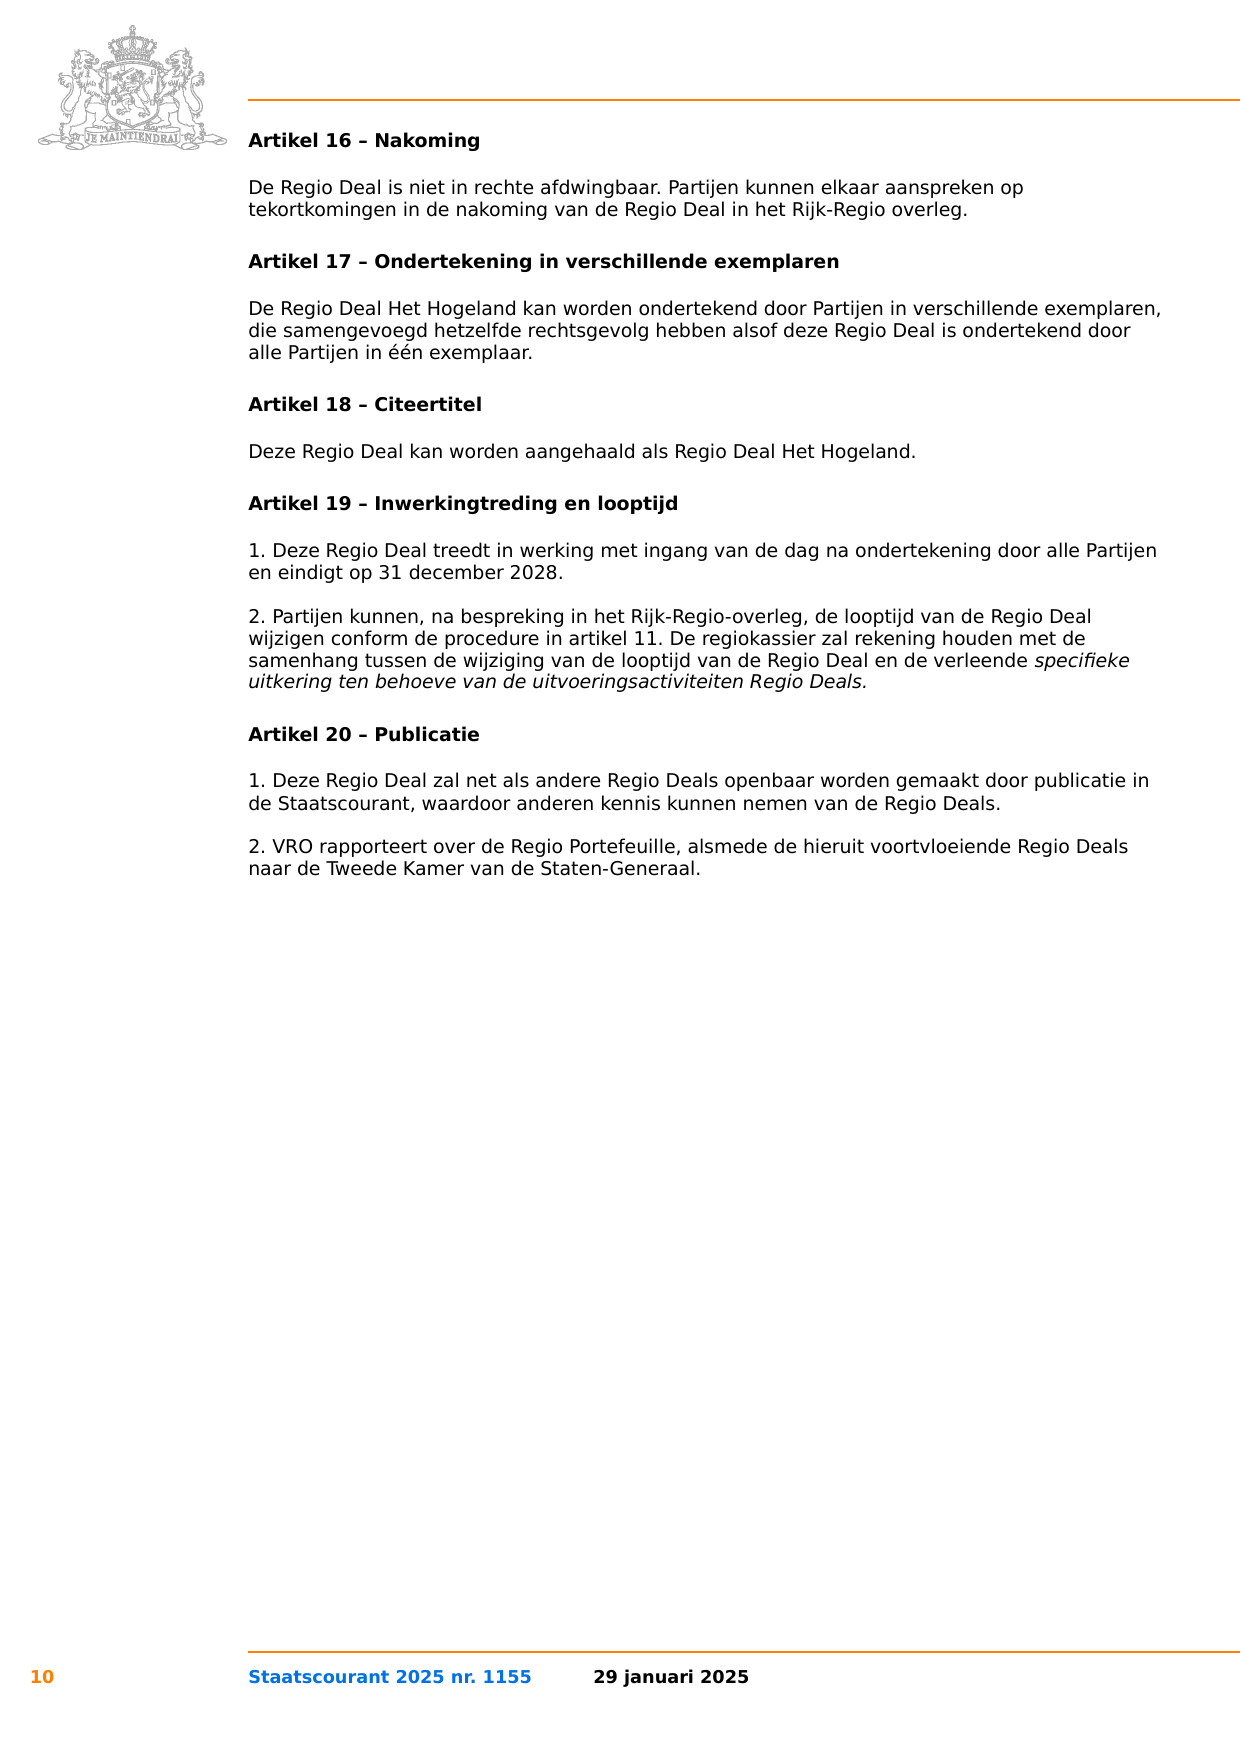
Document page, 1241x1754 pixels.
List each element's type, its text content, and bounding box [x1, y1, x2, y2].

subtitle Artikel 19 – Inwerkingtreding en looptijd [248, 493, 1163, 515]
subtitle Artikel 18 – Citeertitel [248, 394, 1163, 416]
subtitle Artikel 17 – Ondertekening in verschillende exemplaren [248, 251, 1163, 273]
text 1. Deze Regio Deal zal net als andere Regio Deals openbaar worden gemaakt door publicatie in de Staatscourant, waardoor anderen kennis kunnen nemen van de Regio Deals. [248, 770, 1163, 814]
text 2. Partijen kunnen, na bespreking in het Rijk-Regio-overleg, de looptijd van de Regio Deal wijzigen conform de procedure in artikel 11. De regiokassier zal rekening houden met de samenhang tussen de wijziging van de looptijd van de Regio Deal en de verleende specifieke uitkering ten behoeve van de uitvoeringsactiviteiten Regio Deals. [248, 606, 1163, 693]
subtitle Artikel 16 – Nakoming [248, 130, 1163, 152]
text De Regio Deal Het Hogeland kan worden ondertekend door Partijen in verschillende exemplaren, die samengevoegd hetzelfde rechtsgevolg hebben alsof deze Regio Deal is ondertekend door alle Partijen in één exemplaar. [248, 298, 1163, 364]
text 1. Deze Regio Deal treedt in werking met ingang van de dag na ondertekening door alle Partijen en eindigt op 31 december 2028. [248, 540, 1163, 584]
subtitle Artikel 20 – Publicatie [248, 723, 1163, 745]
picture [38, 25, 227, 150]
text De Regio Deal is niet in rechte afdwingbaar. Partijen kunnen elkaar aanspreken op tekortkomingen in de nakoming van de Regio Deal in het Rijk-Regio overleg. [248, 177, 1163, 221]
text Deze Regio Deal kan worden aangehaald als Regio Deal Het Hogeland. [248, 441, 1163, 463]
text 2. VRO rapporteert over de Regio Portefeuille, alsmede de hieruit voortvloeiende Regio Deals naar de Tweede Kamer van de Staten-Generaal. [248, 836, 1163, 880]
